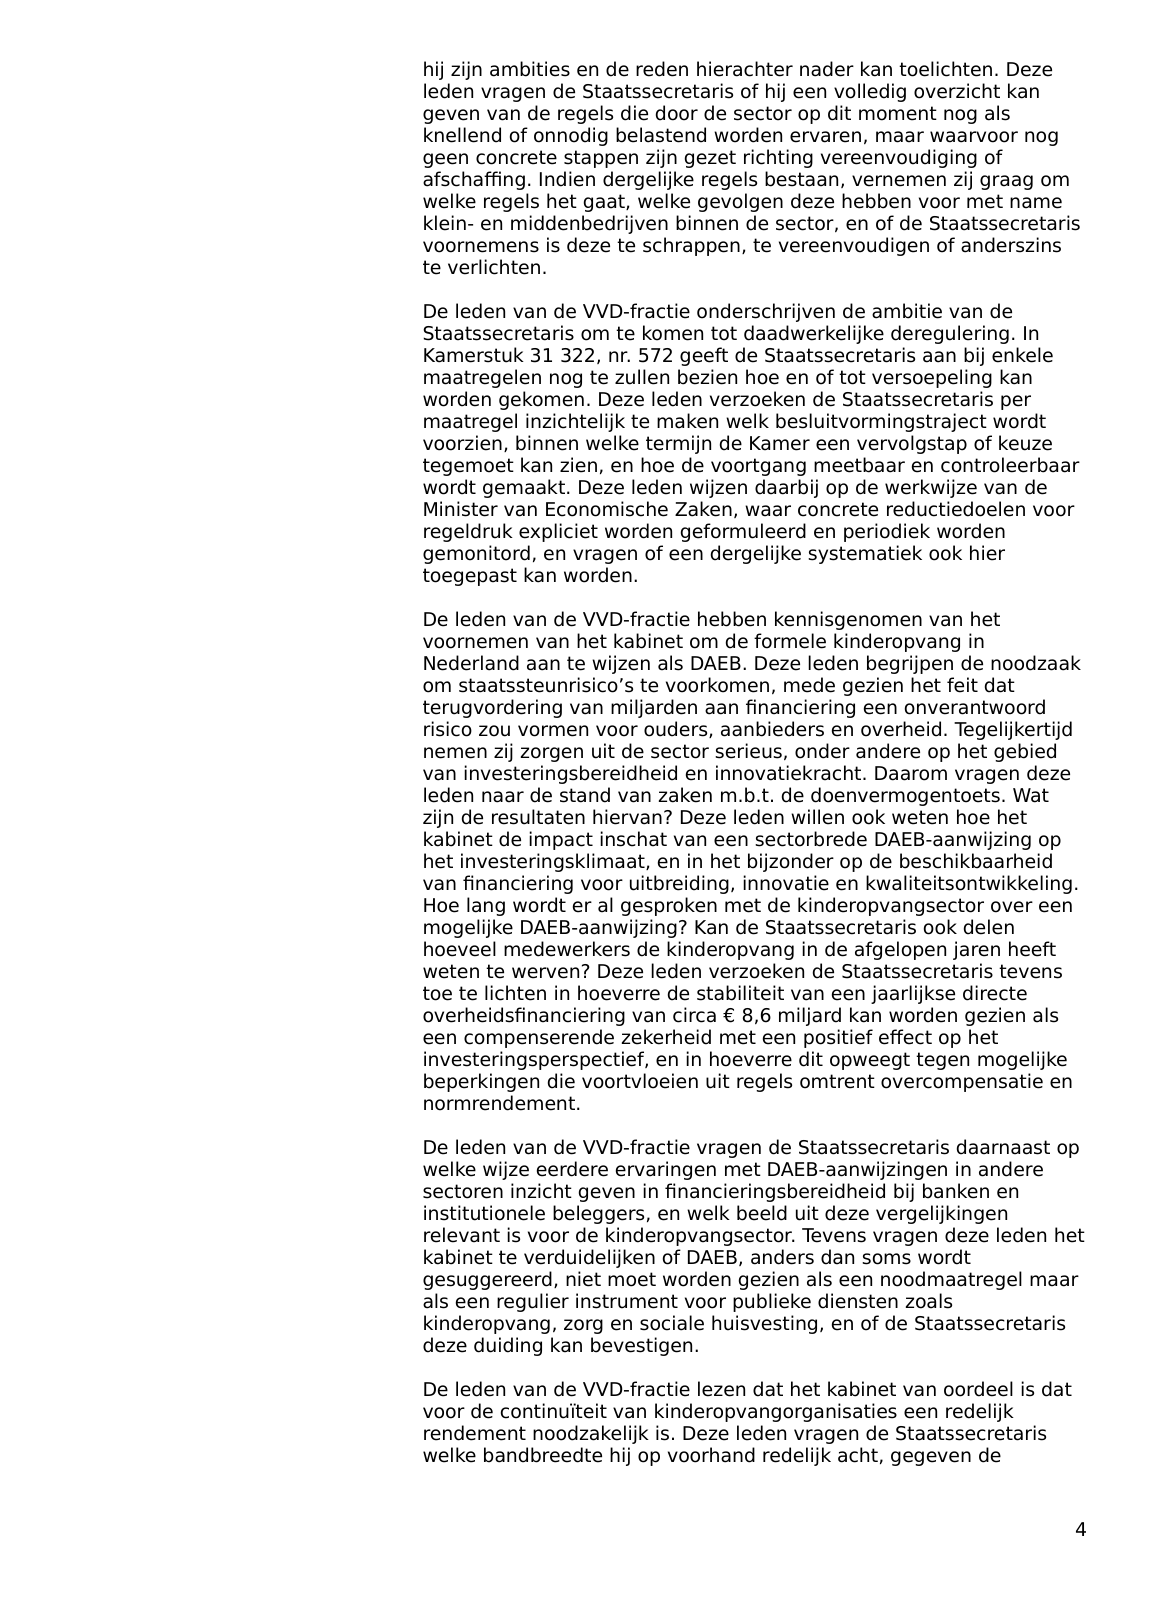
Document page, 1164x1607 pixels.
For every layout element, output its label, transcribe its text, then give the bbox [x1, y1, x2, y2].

text hij zijn ambities en de reden hierachter nader kan toelichten. Deze leden vragen de Staatssecretaris of hij een volledig overzicht kan geven van de regels die door de sector op dit moment nog als knellend of onnodig belastend worden ervaren, maar waarvoor nog geen concrete stappen zijn gezet richting vereenvoudiging of afschaffing. Indien dergelijke regels bestaan, vernemen zij graag om welke regels het gaat, welke gevolgen deze hebben voor met name klein- en middenbedrijven binnen de sector, en of de Staatssecretaris voornemens is deze te schrappen, te vereenvoudigen of anderszins te verlichten. [422, 59, 1087, 279]
text De leden van de VVD-fractie lezen dat het kabinet van oordeel is dat voor de continuïteit van kinderopvangorganisaties een redelijk rendement noodzakelijk is. Deze leden vragen de Staatssecretaris welke bandbreedte hij op voorhand redelijk acht, gegeven de [422, 1379, 1087, 1467]
text De leden van de VVD-fractie vragen de Staatssecretaris daarnaast op welke wijze eerdere ervaringen met DAEB-aanwijzingen in andere sectoren inzicht geven in financieringsbereidheid bij banken en institutionele beleggers, en welk beeld uit deze vergelijkingen relevant is voor de kinderopvangsector. Tevens vragen deze leden het kabinet te verduidelijken of DAEB, anders dan soms wordt gesuggereerd, niet moet worden gezien als een noodmaatregel maar als een regulier instrument voor publieke diensten zoals kinderopvang, zorg en sociale huisvesting, en of de Staatssecretaris deze duiding kan bevestigen. [422, 1137, 1087, 1356]
text De leden van de VVD-fractie onderschrijven de ambitie van de Staatssecretaris om te komen tot daadwerkelijke deregulering. In Kamerstuk 31 322, nr. 572 geeft de Staatssecretaris aan bij enkele maatregelen nog te zullen bezien hoe en of tot versoepeling kan worden gekomen. Deze leden verzoeken de Staatssecretaris per maatregel inzichtelijk te maken welk besluitvormingstraject wordt voorzien, binnen welke termijn de Kamer een vervolgstap of keuze tegemoet kan zien, en hoe de voortgang meetbaar en controleerbaar wordt gemaakt. Deze leden wijzen daarbij op de werkwijze van de Minister van Economische Zaken, waar concrete reductiedoelen voor regeldruk expliciet worden geformuleerd en periodiek worden gemonitord, en vragen of een dergelijke systematiek ook hier toegepast kan worden. [422, 301, 1087, 587]
text De leden van de VVD-fractie hebben kennisgenomen van het voornemen van het kabinet om de formele kinderopvang in Nederland aan te wijzen als DAEB. Deze leden begrijpen de noodzaak om staatssteunrisico’s te voorkomen, mede gezien het feit dat terugvordering van miljarden aan financiering een onverantwoord risico zou vormen voor ouders, aanbieders en overheid. Tegelijkertijd nemen zij zorgen uit de sector serieus, onder andere op het gebied van investeringsbereidheid en innovatiekracht. Daarom vragen deze leden naar de stand van zaken m.b.t. de doenvermogentoets. Wat zijn de resultaten hiervan? Deze leden willen ook weten hoe het kabinet de impact inschat van een sectorbrede DAEB-aanwijzing op het investeringsklimaat, en in het bijzonder op de beschikbaarheid van financiering voor uitbreiding, innovatie en kwaliteitsontwikkeling. Hoe lang wordt er al gesproken met de kinderopvangsector over een mogelijke DAEB-aanwijzing? Kan de Staatssecretaris ook delen hoeveel medewerkers de kinderopvang in de afgelopen jaren heeft weten te werven? Deze leden verzoeken de Staatssecretaris tevens toe te lichten in hoeverre de stabiliteit van een jaarlijkse directe overheidsfinanciering van circa € 8,6 miljard kan worden gezien als een compenserende zekerheid met een positief effect op het investeringsperspectief, en in hoeverre dit opweegt tegen mogelijke beperkingen die voortvloeien uit regels omtrent overcompensatie en normrendement. [422, 609, 1087, 1114]
